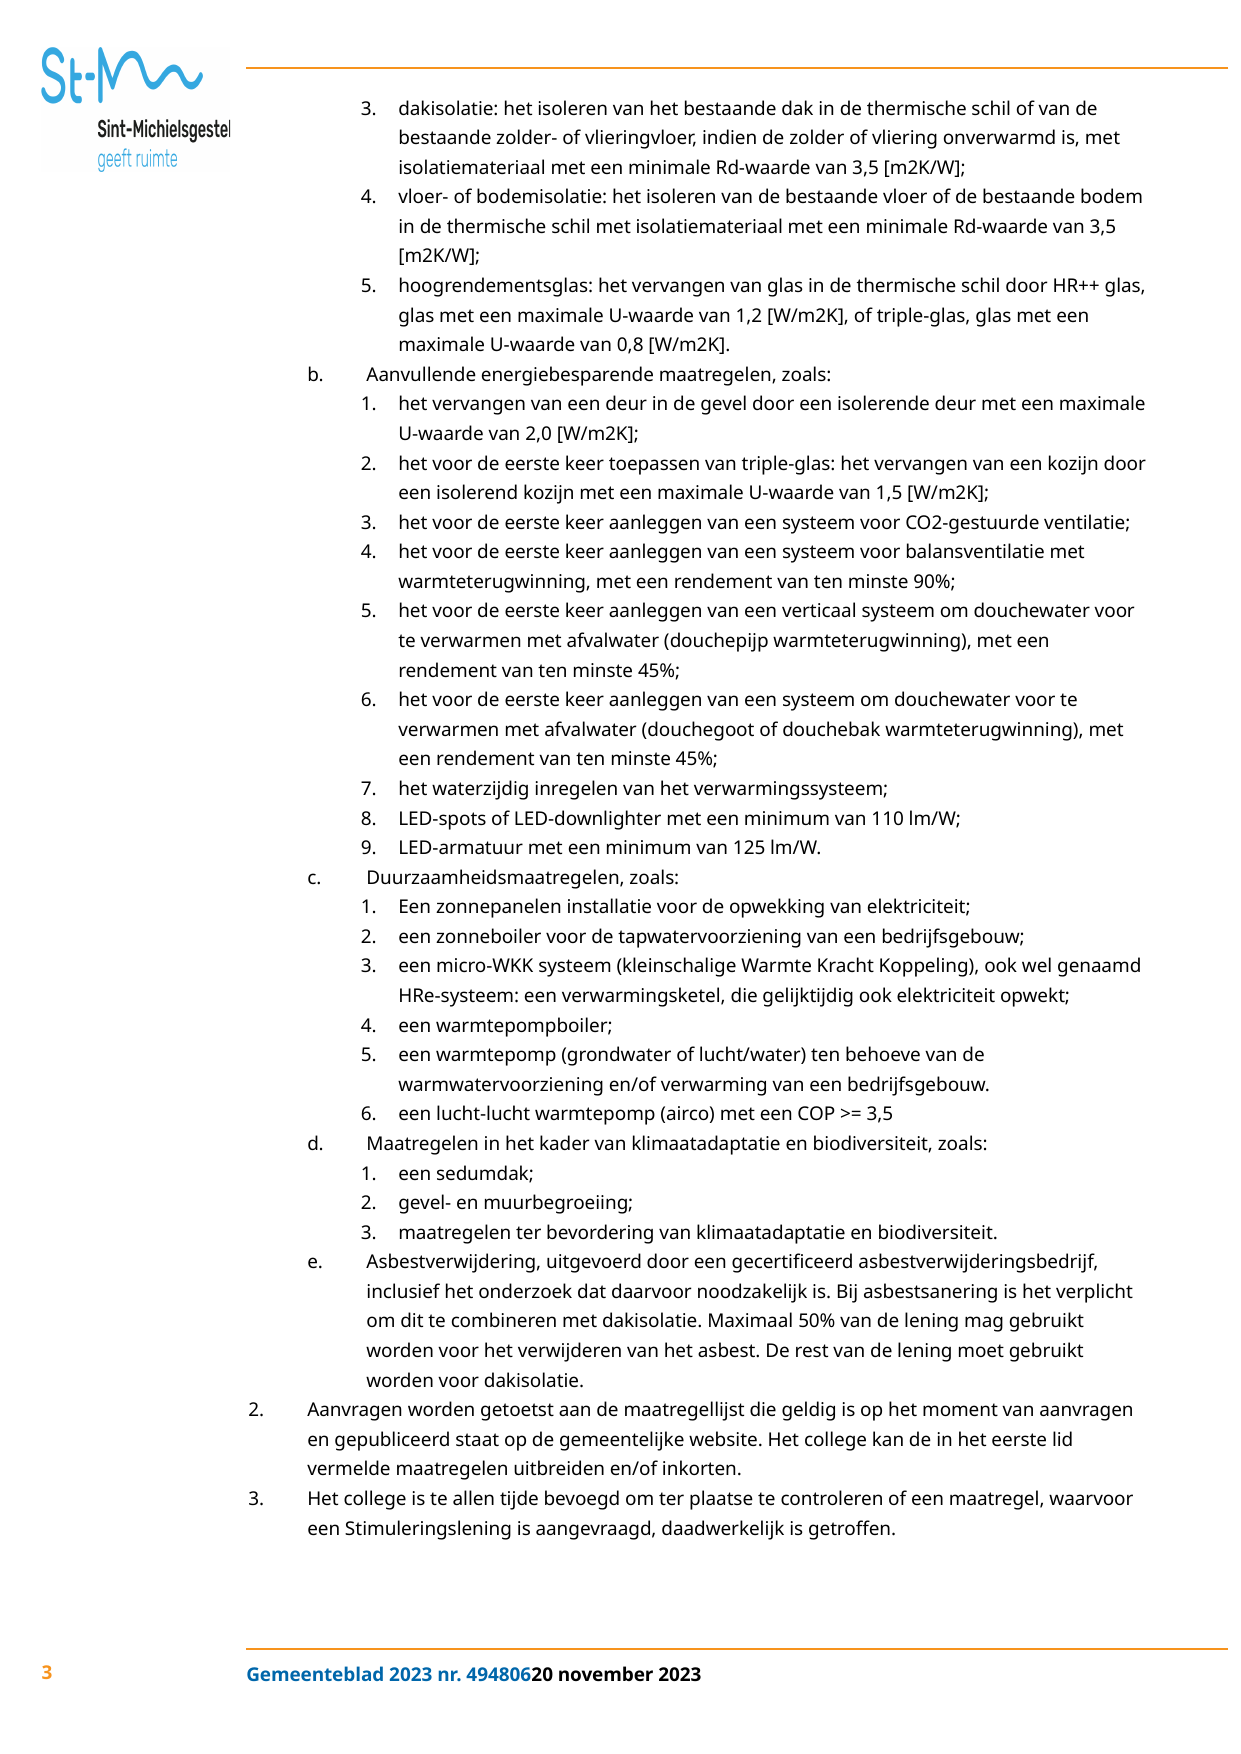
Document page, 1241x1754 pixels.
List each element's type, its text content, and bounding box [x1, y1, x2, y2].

list LED-spots of LED-downlighter met een minimum van 110 lm/W; [361, 805, 1152, 831]
list hoogrendementsglas: het vervangen van glas in de thermische schil door HR++ glas, glas met een maximale U-waarde van 1,2 [W/m2K], of triple-glas, glas met een maximale U-waarde van 0,8 [W/m2K]. [361, 272, 1152, 357]
list LED-armatuur met een minimum van 125 lm/W. [361, 834, 1152, 860]
list een micro-WKK systeem (kleinschalige Warmte Kracht Koppeling), ook wel genaamd HRe-systeem: een verwarmingsketel, die gelijktijdig ook elektriciteit opwekt; [361, 953, 1152, 1008]
list Asbestverwijdering, uitgevoerd door een gecertificeerd asbestverwijderingsbedrijf, inclusief het onderzoek dat daarvoor noodzakelijk is. Bij asbestsanering is het verplicht om dit te combineren met dakisolatie. Maximaal 50% van de lening mag gebruikt worden voor het verwijderen van het asbest. De rest van de lening moet gebruikt worden voor dakisolatie. [307, 1248, 1152, 1393]
picture [41, 47, 231, 172]
list Duurzaamheidsmaatregelen, zoals: [307, 864, 1152, 890]
list Een zonnepanelen installatie voor de opwekking van elektriciteit; [361, 893, 1152, 919]
list het voor de eerste keer aanleggen van een systeem voor balansventilatie met warmteterugwinning, met een rendement van ten minste 90%; [361, 538, 1152, 594]
list een zonneboiler voor de tapwatervoorziening van een bedrijfsgebouw; [361, 923, 1152, 949]
list een lucht-lucht warmtepomp (airco) met een COP >= 3,5 [361, 1101, 1152, 1126]
list het voor de eerste keer aanleggen van een verticaal systeem om douchewater voor te verwarmen met afvalwater (douchepijp warmteterugwinning), met een rendement van ten minste 45%; [361, 598, 1152, 683]
list Aanvragen worden getoetst aan de maatregellijst die geldig is op het moment van aanvragen en gepubliceerd staat op de gemeentelijke website. Het college kan de in het eerste lid vermelde maatregelen uitbreiden en/of inkorten. [248, 1396, 1152, 1481]
list het voor de eerste keer aanleggen van een systeem om douchewater voor te verwarmen met afvalwater (douchegoot of douchebak warmteterugwinning), met een rendement van ten minste 45%; [361, 686, 1152, 771]
list Aanvullende energiebesparende maatregelen, zoals: [307, 361, 1152, 387]
list Het college is te allen tijde bevoegd om ter plaatse te controleren of een maatregel, waarvoor een Stimuleringslening is aangevraagd, daadwerkelijk is getroffen. [248, 1485, 1152, 1541]
list vloer- of bodemisolatie: het isoleren van de bestaande vloer of de bestaande bodem in de thermische schil met isolatiemateriaal met een minimale Rd-waarde van 3,5 [m2K/W]; [361, 183, 1152, 268]
list het voor de eerste keer aanleggen van een systeem voor CO2-gestuurde ventilatie; [361, 509, 1152, 535]
list gevel- en muurbegroeiing; [361, 1189, 1152, 1215]
list een warmtepompboiler; [361, 1012, 1152, 1038]
list maatregelen ter bevordering van klimaatadaptatie en biodiversiteit. [361, 1219, 1152, 1245]
list het vervangen van een deur in de gevel door een isolerende deur met een maximale U-waarde van 2,0 [W/m2K]; [361, 391, 1152, 446]
list het waterzijdig inregelen van het verwarmingssysteem; [361, 775, 1152, 801]
list Maatregelen in het kader van klimaatadaptatie en biodiversiteit, zoals: [307, 1130, 1152, 1156]
list een sedumdak; [361, 1160, 1152, 1186]
list het voor de eerste keer toepassen van triple-glas: het vervangen van een kozijn door een isolerend kozijn met een maximale U-waarde van 1,5 [W/m2K]; [361, 450, 1152, 505]
list een warmtepomp (grondwater of lucht/water) ten behoeve van de warmwatervoorziening en/of verwarming van een bedrijfsgebouw. [361, 1041, 1152, 1097]
list dakisolatie: het isoleren van het bestaande dak in de thermische schil of van de bestaande zolder- of vlieringvloer, indien de zolder of vliering onverwarmd is, met isolatiemateriaal met een minimale Rd-waarde van 3,5 [m2K/W]; [361, 95, 1152, 180]
